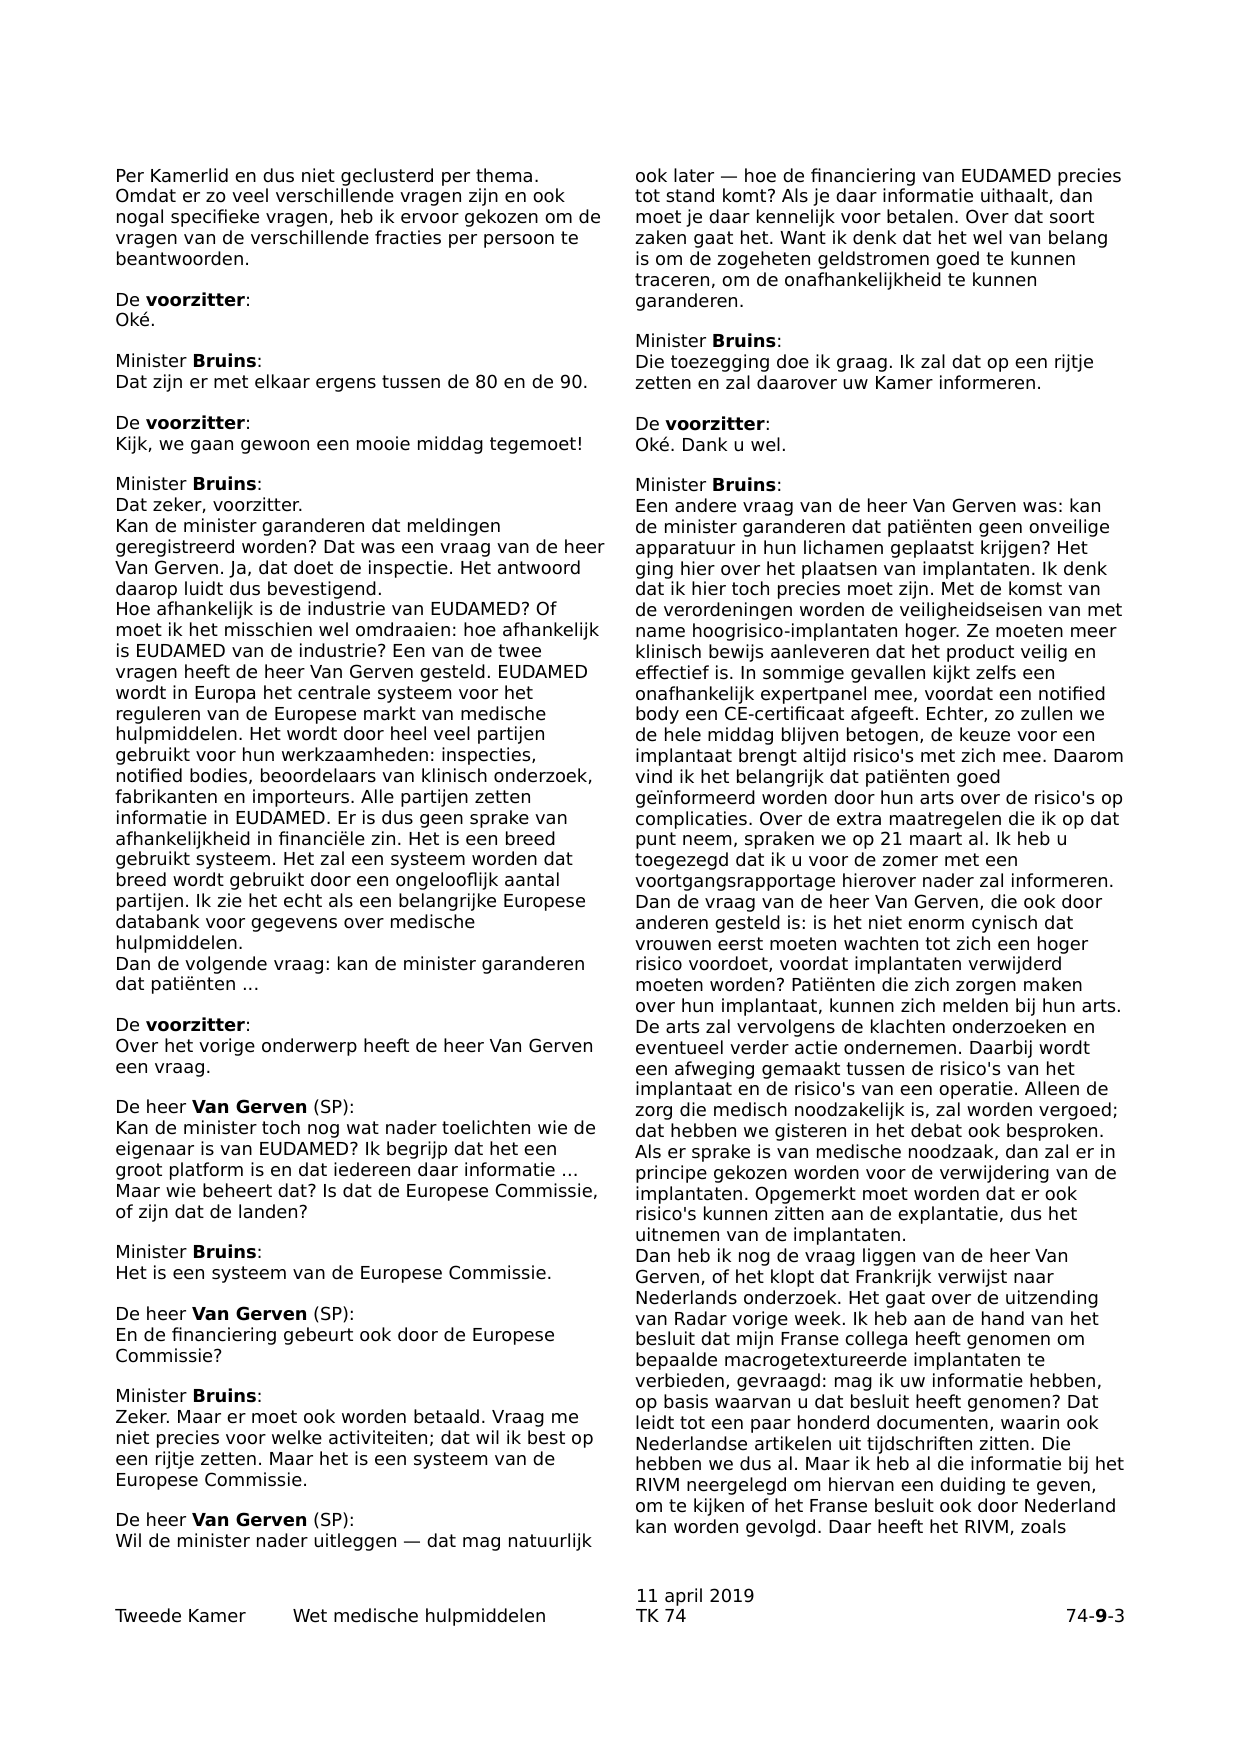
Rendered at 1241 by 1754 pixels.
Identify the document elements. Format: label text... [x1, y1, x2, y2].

text Een andere vraag van de heer Van Gerven was: kan de minister garanderen dat patiënten geen onveilige apparatuur in hun lichamen geplaatst krijgen? Het ging hier over het plaatsen van implantaten. Ik denk dat ik hier toch precies moet zijn. Met de komst van de verordeningen worden de veiligheidseisen van met name hoogrisico-implantaten hoger. Ze moeten meer klinisch bewijs aanleveren dat het product veilig en effectief is. In sommige gevallen kijkt zelfs een onafhankelijk expertpanel mee, voordat een notified body een CE-certificaat afgeeft. Echter, zo zullen we de hele middag blijven betogen, de keuze voor een implantaat brengt altijd risico's met zich mee. Daarom vind ik het belangrijk dat patiënten goed geïnformeerd worden door hun arts over de risico's op complicaties. Over de extra maatregelen die ik op dat punt neem, spraken we op 21 maart al. Ik heb u toegezegd dat ik u voor de zomer met een voortgangsrapportage hierover nader zal informeren. [635, 496, 1125, 892]
text Kan de minister garanderen dat meldingen geregistreerd worden? Dat was een vraag van de heer Van Gerven. Ja, dat doet de inspectie. Het antwoord daarop luidt dus bevestigend. [115, 516, 605, 599]
text Minister Bruins: [115, 1242, 605, 1263]
text Oké. Dank u wel. [635, 434, 1125, 455]
text Minister Bruins: [115, 351, 605, 372]
text Minister Bruins: [115, 1386, 605, 1407]
text Oké. [115, 310, 605, 331]
text De voorzitter: [115, 1015, 605, 1036]
text ook later — hoe de financiering van EUDAMED precies tot stand komt? Als je daar informatie uithaalt, dan moet je daar kennelijk voor betalen. Over dat soort zaken gaat het. Want ik denk dat het wel van belang is om de zogeheten geldstromen goed te kunnen traceren, om de onafhankelijkheid te kunnen garanderen. [635, 165, 1125, 311]
text De voorzitter: [115, 289, 605, 310]
text De heer Van Gerven (SP): [115, 1304, 605, 1324]
text Minister Bruins: [635, 331, 1125, 352]
text Kan de minister toch nog wat nader toelichten wie de eigenaar is van EUDAMED? Ik begrijp dat het een groot platform is en dat iedereen daar informatie ... Maar wie beheert dat? Is dat de Europese Commissie, of zijn dat de landen? [115, 1118, 605, 1222]
text Dat zeker, voorzitter. [115, 495, 605, 516]
text Dan heb ik nog de vraag liggen van de heer Van Gerven, of het klopt dat Frankrijk verwijst naar Nederlands onderzoek. Het gaat over de uitzending van Radar vorige week. Ik heb aan de hand van het besluit dat mijn Franse collega heeft genomen om bepaalde macrogetextureerde implantaten te verbieden, gevraagd: mag ik uw informatie hebben, op basis waarvan u dat besluit heeft genomen? Dat leidt tot een paar honderd documenten, waarin ook Nederlandse artikelen uit tijdschriften zitten. Die hebben we dus al. Maar ik heb al die informatie bij het RIVM neergelegd om hiervan een duiding te geven, om te kijken of het Franse besluit ook door Nederland kan worden gevolgd. Daar heeft het RIVM, zoals [635, 1246, 1125, 1537]
text De heer Van Gerven (SP): [115, 1097, 605, 1118]
text Hoe afhankelijk is de industrie van EUDAMED? Of moet ik het misschien wel omdraaien: hoe afhankelijk is EUDAMED van de industrie? Een van de twee vragen heeft de heer Van Gerven gesteld. EUDAMED wordt in Europa het centrale systeem voor het reguleren van de Europese markt van medische hulpmiddelen. Het wordt door heel veel partijen gebruikt voor hun werkzaamheden: inspecties, notified bodies, beoordelaars van klinisch onderzoek, fabrikanten en importeurs. Alle partijen zetten informatie in EUDAMED. Er is dus geen sprake van afhankelijkheid in financiële zin. Het is een breed gebruikt systeem. Het zal een systeem worden dat breed wordt gebruikt door een ongelooflijk aantal partijen. Ik zie het echt als een belangrijke Europese databank voor gegevens over medische hulpmiddelen. [115, 599, 605, 953]
text Wil de minister nader uitleggen — dat mag natuurlijk [115, 1531, 605, 1552]
text De voorzitter: [115, 413, 605, 433]
text Dat zijn er met elkaar ergens tussen de 80 en de 90. [115, 372, 605, 393]
text De heer Van Gerven (SP): [115, 1510, 605, 1531]
text En de financiering gebeurt ook door de Europese Commissie? [115, 1324, 605, 1366]
text De voorzitter: [635, 413, 1125, 434]
text Dan de volgende vraag: kan de minister garanderen dat patiënten ... [115, 953, 605, 995]
text Die toezegging doe ik graag. Ik zal dat op een rijtje zetten en zal daarover uw Kamer informeren. [635, 352, 1125, 393]
text Over het vorige onderwerp heeft de heer Van Gerven een vraag. [115, 1036, 605, 1077]
text Dan de vraag van de heer Van Gerven, die ook door anderen gesteld is: is het niet enorm cynisch dat vrouwen eerst moeten wachten tot zich een hoger risico voordoet, voordat implantaten verwijderd moeten worden? Patiënten die zich zorgen maken over hun implantaat, kunnen zich melden bij hun arts. De arts zal vervolgens de klachten onderzoeken en eventueel verder actie ondernemen. Daarbij wordt een afweging gemaakt tussen de risico's van het implantaat en de risico's van een operatie. Alleen de zorg die medisch noodzakelijk is, zal worden vergoed; dat hebben we gisteren in het debat ook besproken. Als er sprake is van medische noodzaak, dan zal er in principe gekozen worden voor de verwijdering van de implantaten. Opgemerkt moet worden dat er ook risico's kunnen zitten aan de explantatie, dus het uitnemen van de implantaten. [635, 892, 1125, 1246]
text Minister Bruins: [635, 475, 1125, 496]
text Het is een systeem van de Europese Commissie. [115, 1263, 605, 1284]
text Per Kamerlid en dus niet geclusterd per thema. Omdat er zo veel verschillende vragen zijn en ook nogal specifieke vragen, heb ik ervoor gekozen om de vragen van de verschillende fracties per persoon te beantwoorden. [115, 165, 605, 269]
text Zeker. Maar er moet ook worden betaald. Vraag me niet precies voor welke activiteiten; dat wil ik best op een rijtje zetten. Maar het is een systeem van de Europese Commissie. [115, 1407, 605, 1490]
text Minister Bruins: [115, 474, 605, 495]
text Kijk, we gaan gewoon een mooie middag tegemoet! [115, 433, 605, 454]
